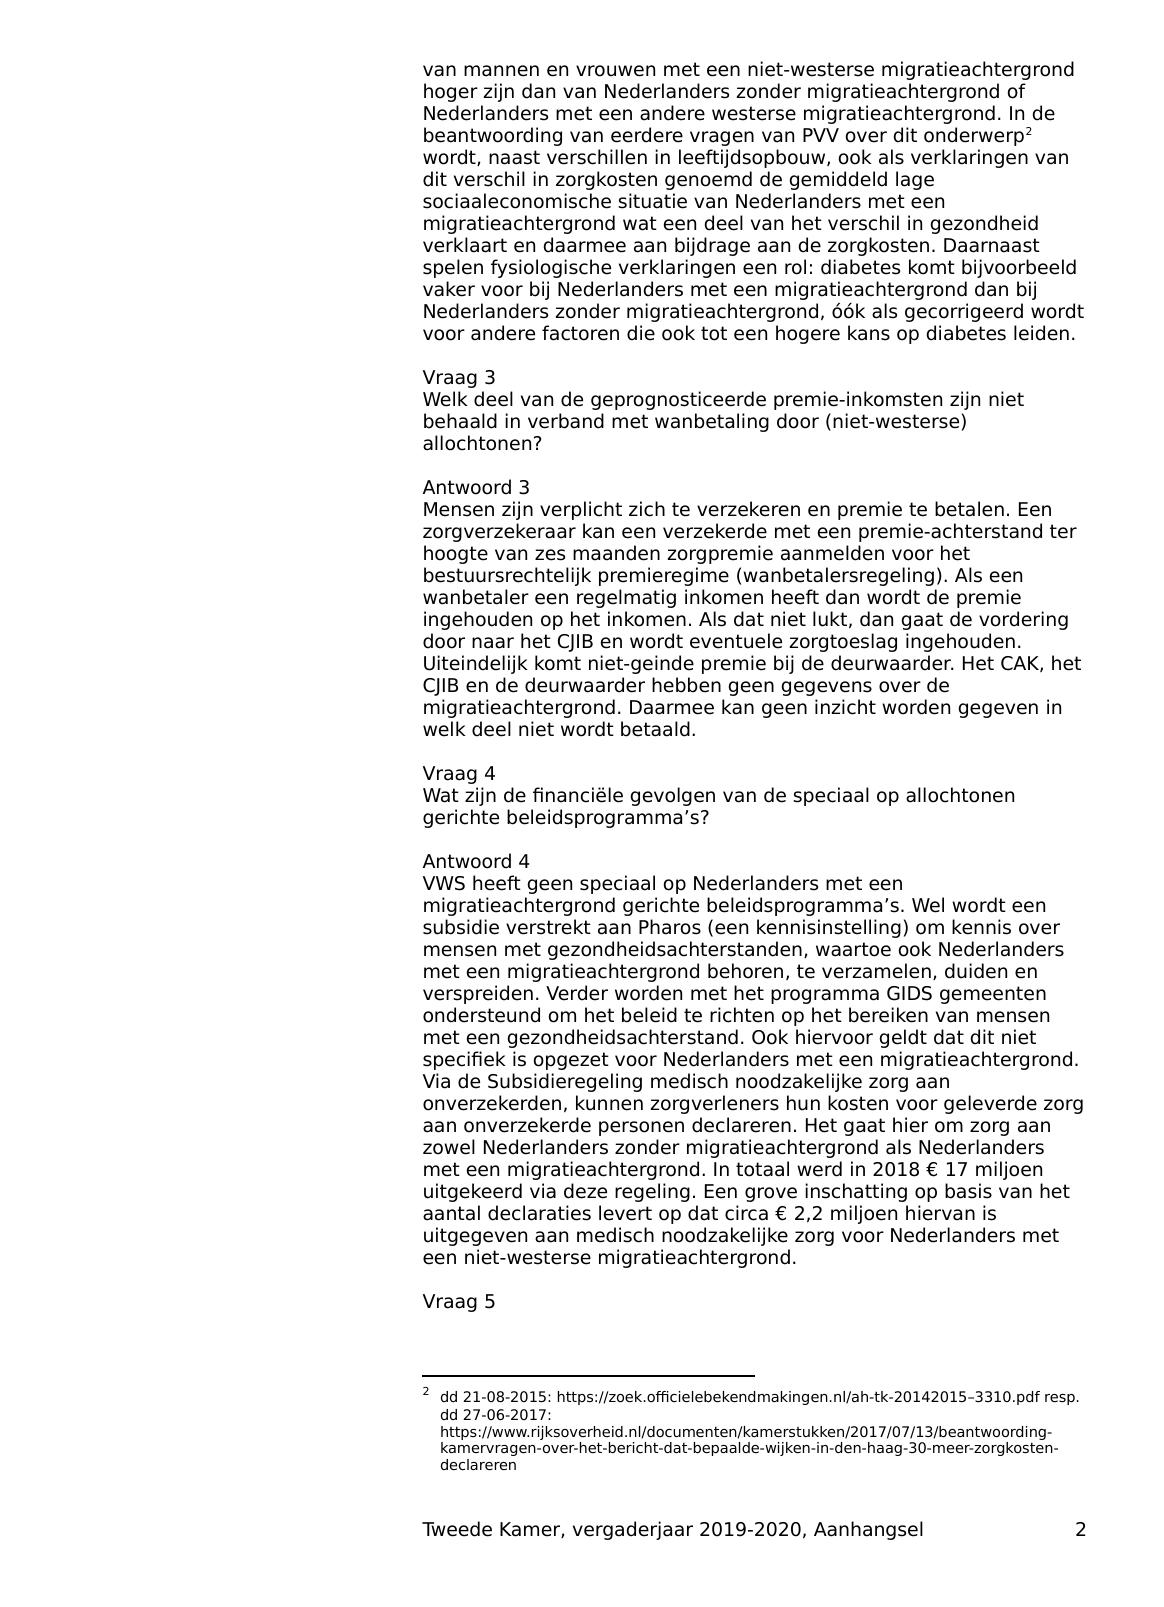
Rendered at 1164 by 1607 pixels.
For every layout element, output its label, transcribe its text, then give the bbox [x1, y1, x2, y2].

text Via de Subsidieregeling medisch noodzakelijke zorg aan onverzekerden, kunnen zorgverleners hun kosten voor geleverde zorg aan onverzekerde personen declareren. Het gaat hier om zorg aan zowel Nederlanders zonder migratieachtergrond als Nederlanders met een migratieachtergrond. In totaal werd in 2018 € 17 miljoen uitgekeerd via deze regeling. Een grove inschatting op basis van het aantal declaraties levert op dat circa € 2,2 miljoen hiervan is uitgegeven aan medisch noodzakelijke zorg voor Nederlanders met een niet-westerse migratieachtergrond. [422, 1071, 1087, 1269]
text Welk deel van de geprognosticeerde premie-inkomsten zijn niet behaald in verband met wanbetaling door (niet-westerse) allochtonen? [422, 389, 1087, 455]
text Vraag 5 [422, 1291, 1087, 1313]
text Antwoord 4 [422, 851, 1087, 873]
text van mannen en vrouwen met een niet-westerse migratieachtergrond hoger zijn dan van Nederlanders zonder migratieachtergrond of Nederlanders met een andere westerse migratieachtergrond. In de beantwoording van eerdere vragen van PVV over dit onderwerp wordt, naast verschillen in leeftijdsopbouw, ook als verklaringen van dit verschil in zorgkosten genoemd de gemiddeld lage sociaaleconomische situatie van Nederlanders met een migratieachtergrond wat een deel van het verschil in gezondheid verklaart en daarmee aan bijdrage aan de zorgkosten. Daarnaast spelen fysiologische verklaringen een rol: diabetes komt bijvoorbeeld vaker voor bij Nederlanders met een migratieachtergrond dan bij Nederlanders zonder migratieachtergrond, óók als gecorrigeerd wordt voor andere factoren die ook tot een hogere kans op diabetes leiden. [422, 59, 1087, 345]
text dd 21-08-2015: https://zoek.officielebekendmakingen.nl/ah-tk-20142015–3310.pdf resp. dd 27-06-2017: https://www.rijksoverheid.nl/documenten/kamerstukken/2017/07/13/beantwoording-kamervragen-over-het-bericht-dat-bepaalde-wijken-in-den-haag-30-meer-zorgkosten-declareren [422, 1385, 1087, 1474]
text Antwoord 3 [422, 477, 1087, 499]
text Wat zijn de financiële gevolgen van de speciaal op allochtonen gerichte beleidsprogramma’s? [422, 785, 1087, 829]
text Mensen zijn verplicht zich te verzekeren en premie te betalen. Een zorgverzekeraar kan een verzekerde met een premie-achterstand ter hoogte van zes maanden zorgpremie aanmelden voor het bestuursrechtelijk premieregime (wanbetalersregeling). Als een wanbetaler een regelmatig inkomen heeft dan wordt de premie ingehouden op het inkomen. Als dat niet lukt, dan gaat de vordering door naar het CJIB en wordt eventuele zorgtoeslag ingehouden. Uiteindelijk komt niet-geinde premie bij de deurwaarder. Het CAK, het CJIB en de deurwaarder hebben geen gegevens over de migratieachtergrond. Daarmee kan geen inzicht worden gegeven in welk deel niet wordt betaald. [422, 499, 1087, 741]
text Vraag 4 [422, 763, 1087, 785]
text Vraag 3 [422, 367, 1087, 389]
text VWS heeft geen speciaal op Nederlanders met een migratieachtergrond gerichte beleidsprogramma’s. Wel wordt een subsidie verstrekt aan Pharos (een kennisinstelling) om kennis over mensen met gezondheidsachterstanden, waartoe ook Nederlanders met een migratieachtergrond behoren, te verzamelen, duiden en verspreiden. Verder worden met het programma GIDS gemeenten ondersteund om het beleid te richten op het bereiken van mensen met een gezondheidsachterstand. Ook hiervoor geldt dat dit niet specifiek is opgezet voor Nederlanders met een migratieachtergrond. [422, 873, 1087, 1071]
